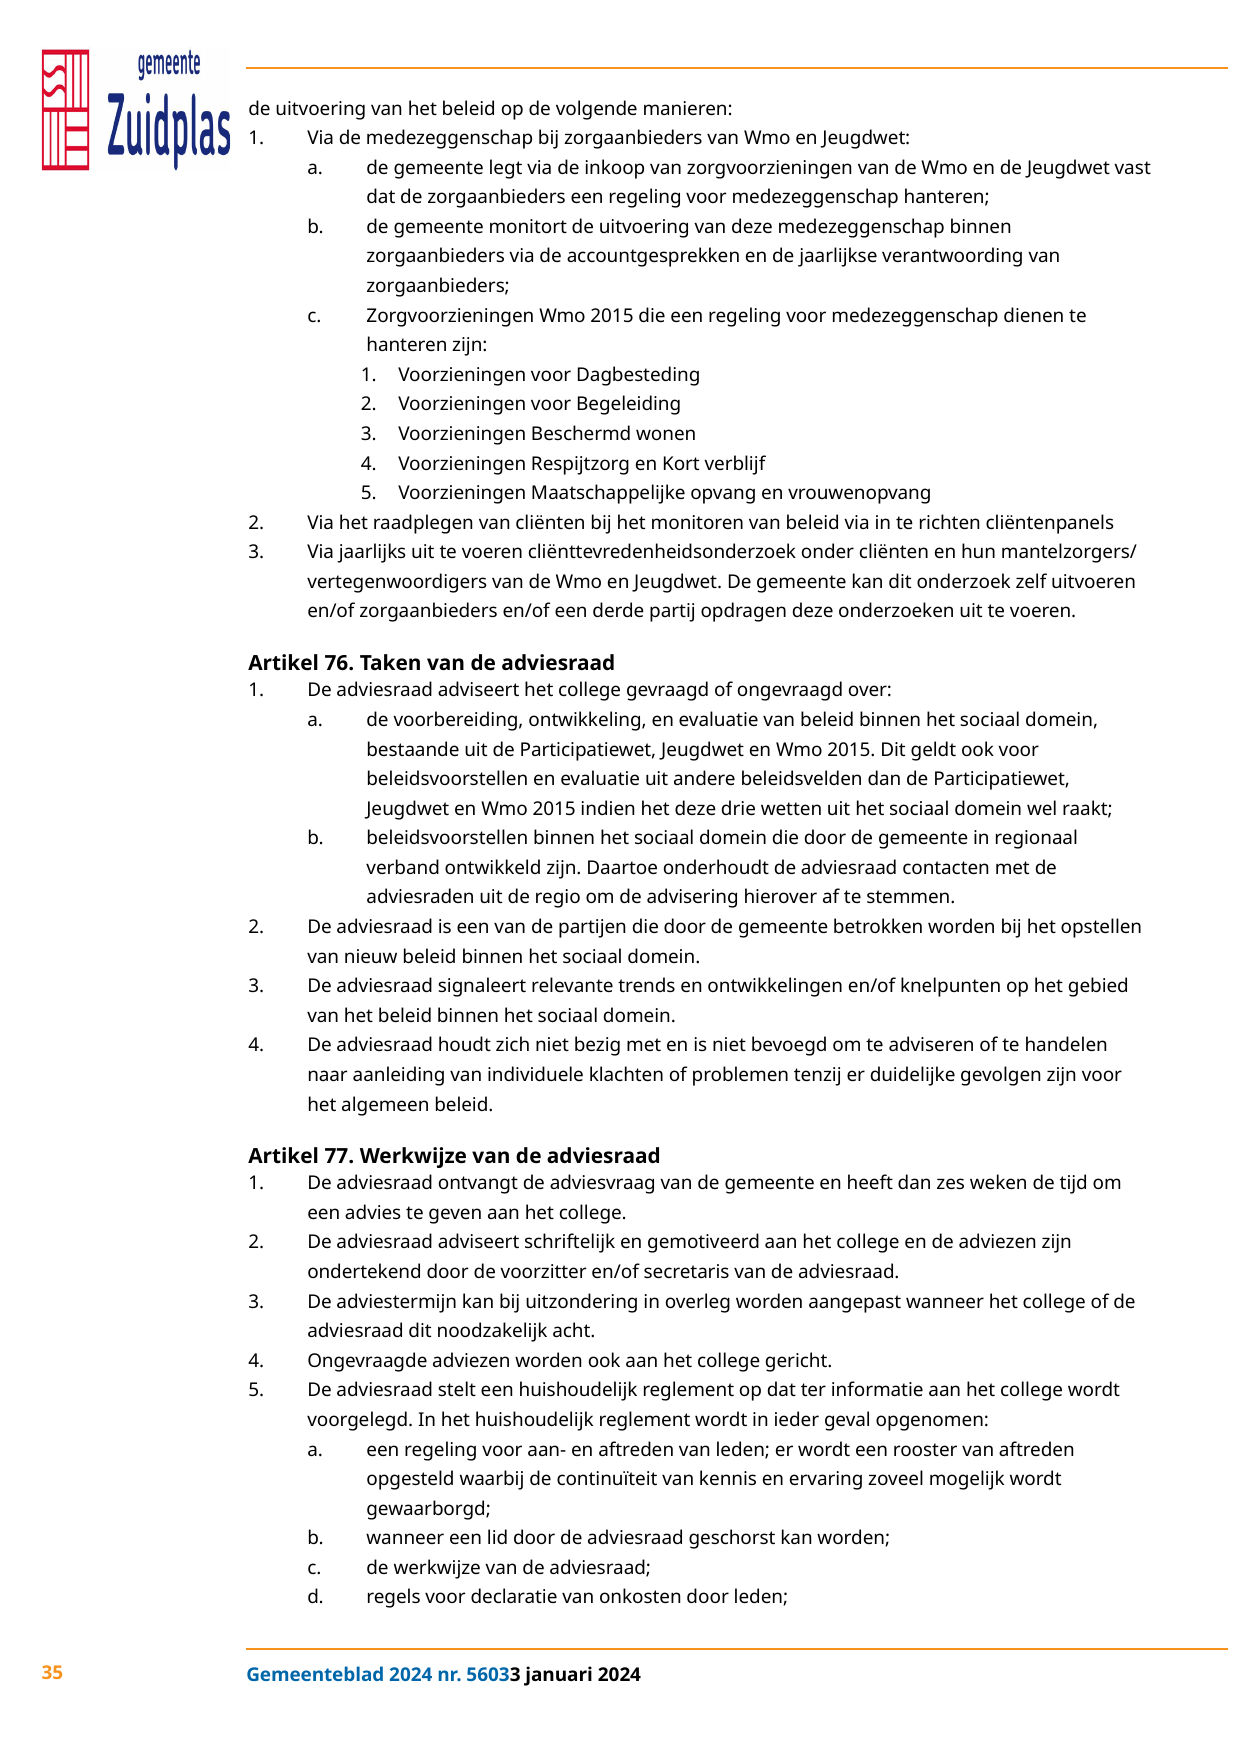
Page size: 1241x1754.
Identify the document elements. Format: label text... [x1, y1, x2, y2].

list een regeling voor aan- en aftreden van leden; er wordt een rooster van aftreden opgesteld waarbij de continuïteit van kennis en ervaring zoveel mogelijk wordt gewaarborgd; [307, 1436, 1152, 1521]
list beleidsvoorstellen binnen het sociaal domein die door de gemeente in regionaal verband ontwikkeld zijn. Daartoe onderhoudt de adviesraad contacten met de adviesraden uit de regio om de advisering hierover af te stemmen. [307, 824, 1152, 909]
list de gemeente monitort de uitvoering van deze medezeggenschap binnen zorgaanbieders via de accountgesprekken en de jaarlijkse verantwoording van zorgaanbieders; [307, 213, 1152, 298]
list Zorgvoorzieningen Wmo 2015 die een regeling voor medezeggenschap dienen te hanteren zijn: [307, 302, 1152, 357]
list De adviesraad signaleert relevante trends en ontwikkelingen en/of knelpunten op het gebied van het beleid binnen het sociaal domein. [248, 972, 1152, 1028]
list de voorbereiding, ontwikkeling, en evaluatie van beleid binnen het sociaal domein, bestaande uit de Participatiewet, Jeugdwet en Wmo 2015. Dit geldt ook voor beleidsvoorstellen en evaluatie uit andere beleidsvelden dan de Participatiewet, Jeugdwet en Wmo 2015 indien het deze drie wetten uit het sociaal domein wel raakt; [307, 706, 1152, 821]
list De adviesraad houdt zich niet bezig met en is niet bevoegd om te adviseren of te handelen naar aanleiding van individuele klachten of problemen tenzij er duidelijke gevolgen zijn voor het algemeen beleid. [248, 1032, 1152, 1116]
list Voorzieningen Beschermd wonen [361, 420, 1152, 446]
text Artikel 77. Werkwijze van de adviesraad [248, 1141, 1152, 1169]
list Via het raadplegen van cliënten bij het monitoren van beleid via in te richten cliёntenpanels [248, 509, 1152, 535]
list De adviesraad adviseert het college gevraagd of ongevraagd over: [248, 677, 1152, 702]
list Ongevraagde adviezen worden ook aan het college gericht. [248, 1347, 1152, 1373]
text de uitvoering van het beleid op de volgende manieren: [248, 95, 1152, 121]
picture [41, 47, 231, 172]
list de gemeente legt via de inkoop van zorgvoorzieningen van de Wmo en de Jeugdwet vast dat de zorgaanbieders een regeling voor medezeggenschap hanteren; [307, 154, 1152, 209]
list De adviesraad is een van de partijen die door de gemeente betrokken worden bij het opstellen van nieuw beleid binnen het sociaal domein. [248, 913, 1152, 968]
list De adviesraad adviseert schriftelijk en gemotiveerd aan het college en de adviezen zijn ondertekend door de voorzitter en/of secretaris van de adviesraad. [248, 1229, 1152, 1284]
list Via de medezeggenschap bij zorgaanbieders van Wmo en Jeugdwet: [248, 124, 1152, 150]
list de werkwijze van de adviesraad; [307, 1554, 1152, 1580]
list Voorzieningen voor Dagbesteding [361, 361, 1152, 387]
list regels voor declaratie van onkosten door leden; [307, 1584, 1152, 1609]
list De adviesraad ontvangt de adviesvraag van de gemeente en heeft dan zes weken de tijd om een advies te geven aan het college. [248, 1169, 1152, 1225]
list Voorzieningen Respijtzorg en Kort verblijf [361, 450, 1152, 476]
list De adviestermijn kan bij uitzondering in overleg worden aangepast wanneer het college of de adviesraad dit noodzakelijk acht. [248, 1288, 1152, 1343]
list De adviesraad stelt een huishoudelijk reglement op dat ter informatie aan het college wordt voorgelegd. In het huishoudelijk reglement wordt in ieder geval opgenomen: [248, 1377, 1152, 1432]
list Via jaarlijks uit te voeren cliёnttevredenheidsonderzoek onder cliënten en hun mantelzorgers/ vertegenwoordigers van de Wmo en Jeugdwet. De gemeente kan dit onderzoek zelf uitvoeren en/of zorgaanbieders en/of een derde partij opdragen deze onderzoeken uit te voeren. [248, 538, 1152, 623]
list wanneer een lid door de adviesraad geschorst kan worden; [307, 1524, 1152, 1550]
list Voorzieningen Maatschappelijke opvang en vrouwenopvang [361, 479, 1152, 505]
text Artikel 76. Taken van de adviesraad [248, 648, 1152, 677]
list Voorzieningen voor Begeleiding [361, 391, 1152, 416]
